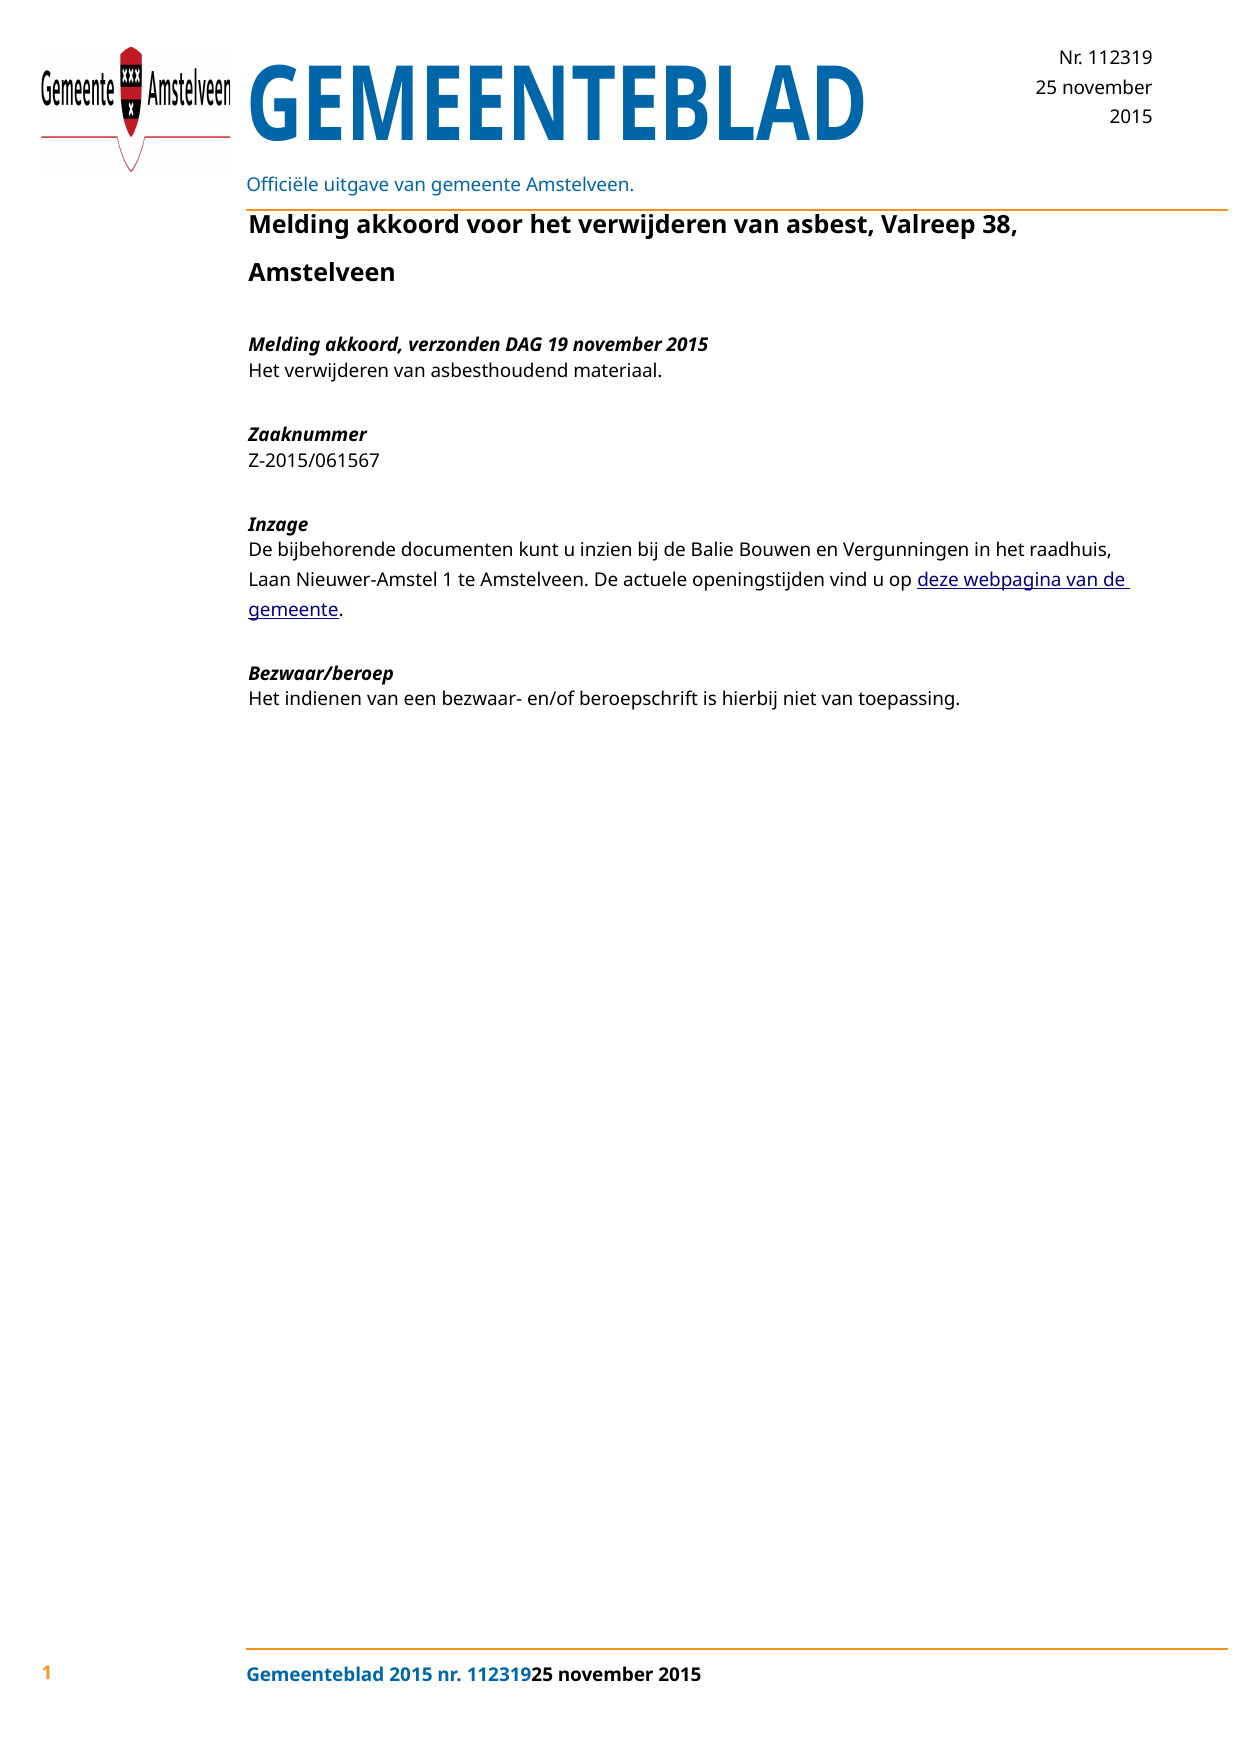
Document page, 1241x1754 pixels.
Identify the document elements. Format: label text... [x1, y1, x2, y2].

text Melding akkoord, verzonden DAG 19 november 2015 [248, 331, 1152, 357]
text Zaaknummer [248, 421, 1152, 447]
picture [41, 47, 231, 172]
text Bezwaar/beroep [248, 660, 1152, 685]
text De bijbehorende documenten kunt u inzien bij de Balie Bouwen en Vergunningen in het raadhuis, Laan Nieuwer-Amstel 1 te Amstelveen. De actuele openingstijden vind u op deze webpagina van de gemeente. [248, 537, 1152, 621]
text Z-2015/061567 [248, 447, 1152, 473]
text Melding akkoord voor het verwijderen van asbest, Valreep 38, Amstelveen [248, 211, 1152, 288]
text Inzage [248, 511, 1152, 537]
text Het indienen van een bezwaar- en/of beroepschrift is hierbij niet van toepassing. [248, 685, 1152, 711]
text Het verwijderen van asbesthoudend materiaal. [248, 357, 1152, 383]
